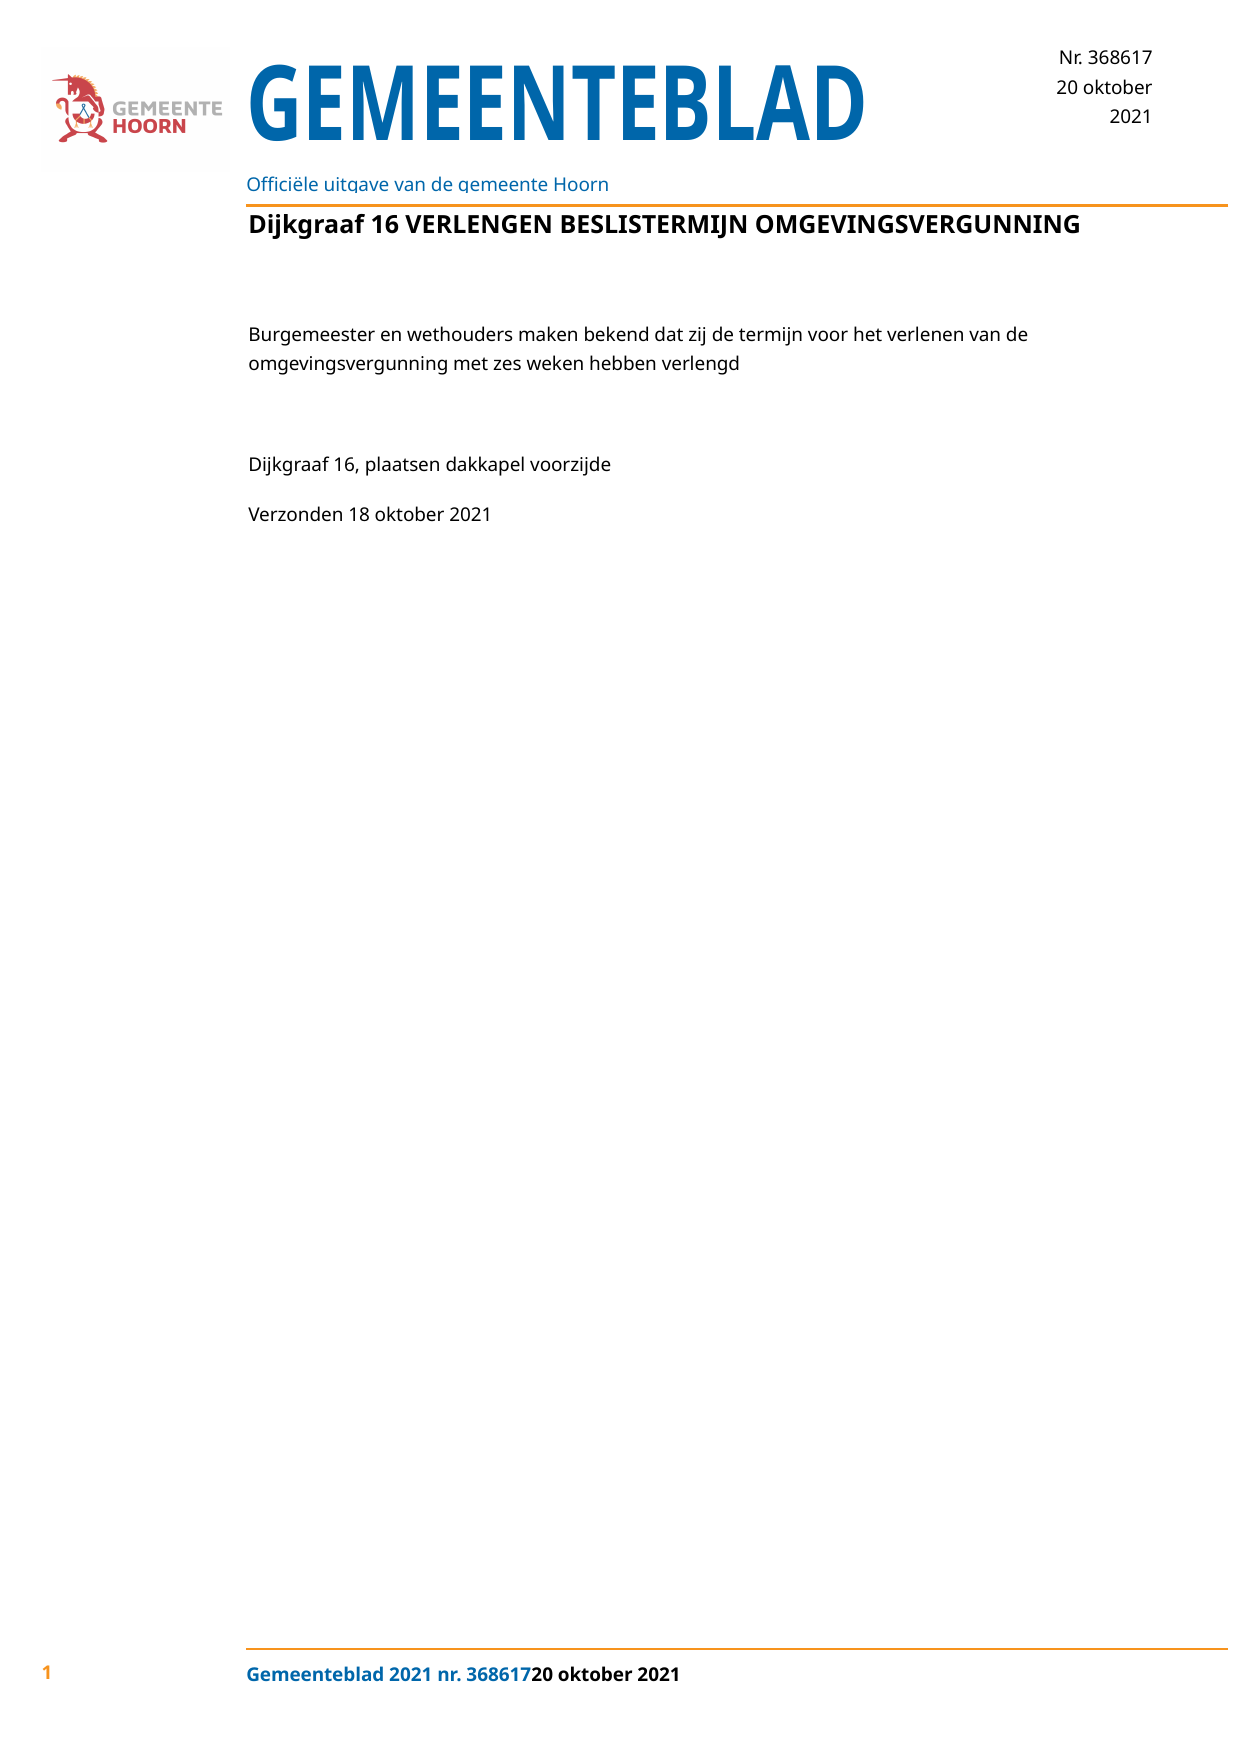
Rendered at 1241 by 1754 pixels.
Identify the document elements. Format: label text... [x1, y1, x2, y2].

text Dijkgraaf 16, plaatsen dakkapel voorzijde [248, 451, 1152, 477]
text Burgemeester en wethouders maken bekend dat zij de termijn voor het verlenen van de omgevingsvergunning met zes weken hebben verlengd [248, 321, 1152, 376]
picture [41, 47, 231, 172]
text Dijkgraaf 16 VERLENGEN BESLISTERMIJN OMGEVINGSVERGUNNING [248, 207, 1152, 241]
text Verzonden 18 oktober 2021 [248, 502, 1152, 527]
